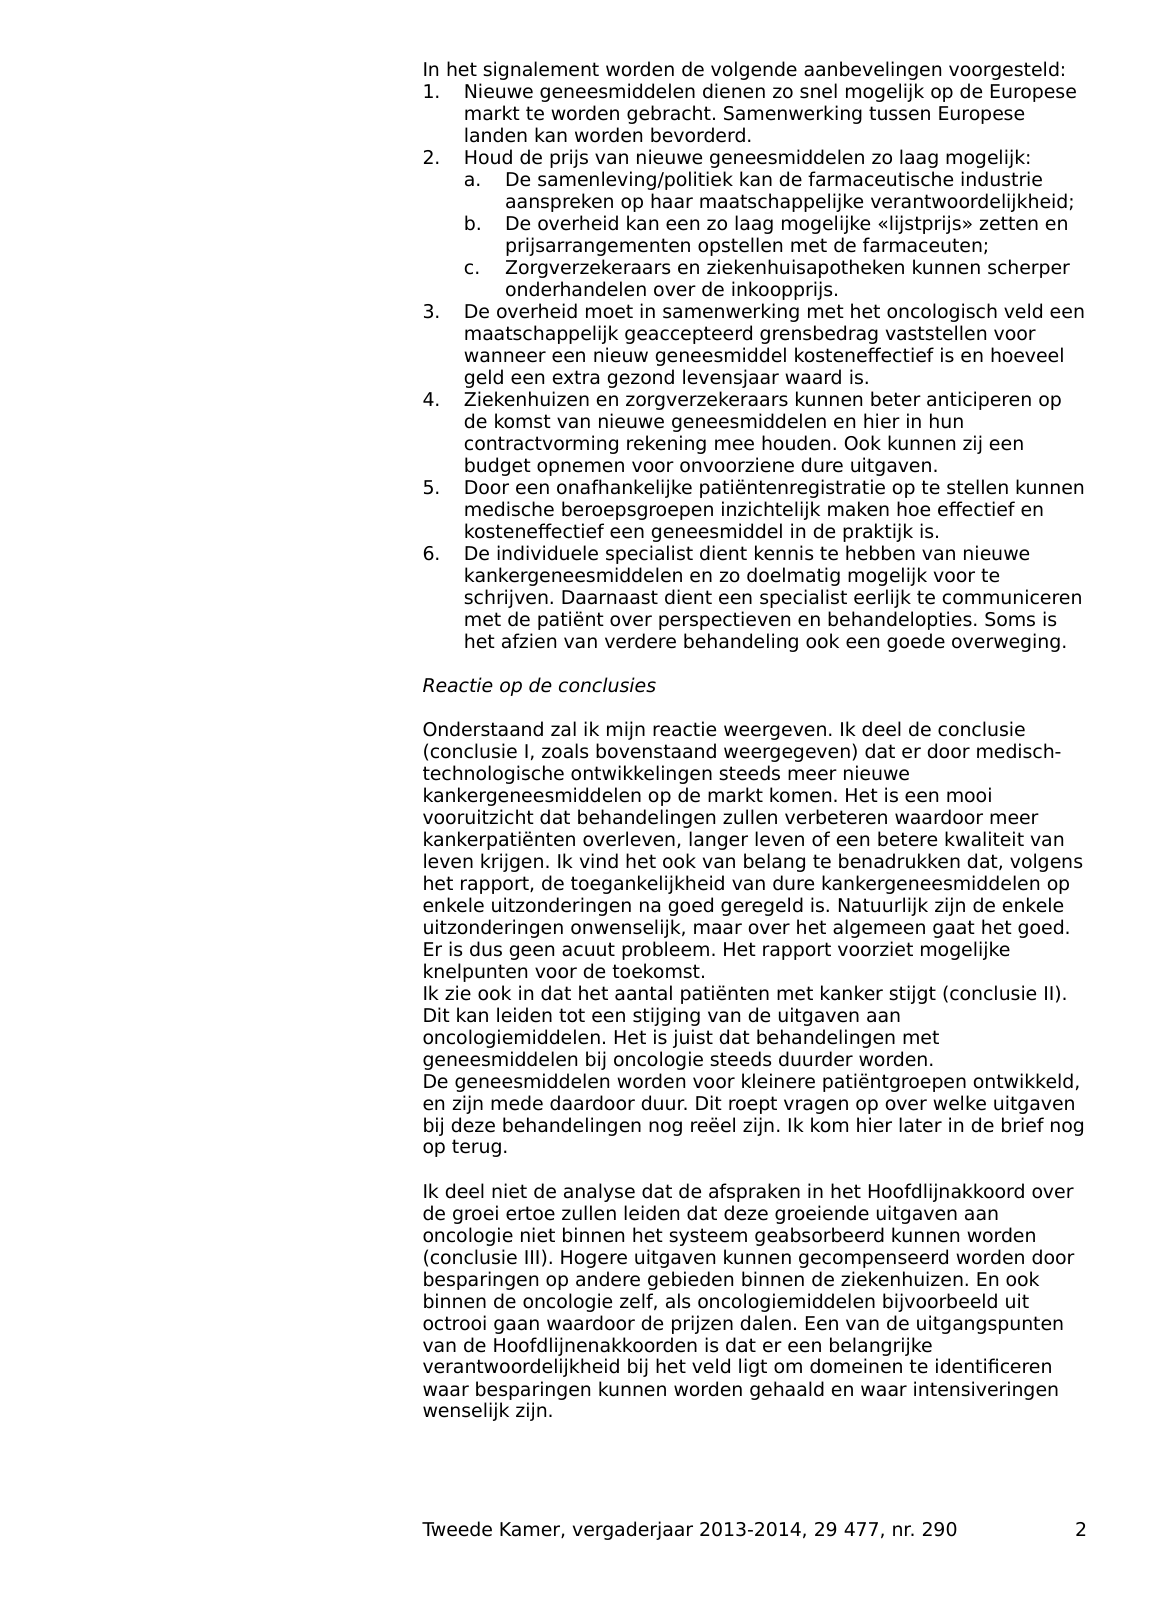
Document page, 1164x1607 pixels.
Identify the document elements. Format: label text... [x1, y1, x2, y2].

text 2. Houd de prijs van nieuwe geneesmiddelen zo laag mogelijk: [422, 147, 1087, 169]
subtitle Reactie op de conclusies [422, 675, 1087, 697]
text 1. Nieuwe geneesmiddelen dienen zo snel mogelijk op de Europese markt te worden gebracht. Samenwerking tussen Europese landen kan worden bevorderd. [422, 81, 1087, 147]
text De geneesmiddelen worden voor kleinere patiëntgroepen ontwikkeld, en zijn mede daardoor duur. Dit roept vragen op over welke uitgaven bij deze behandelingen nog reëel zijn. Ik kom hier later in de brief nog op terug. [422, 1071, 1087, 1158]
text 6. De individuele specialist dient kennis te hebben van nieuwe kankergeneesmiddelen en zo doelmatig mogelijk voor te schrijven. Daarnaast dient een specialist eerlijk te communiceren met de patiënt over perspectieven en behandelopties. Soms is het afzien van verdere behandeling ook een goede overweging. [422, 543, 1087, 652]
text a. De samenleving/politiek kan de farmaceutische industrie aanspreken op haar maatschappelijke verantwoordelijkheid; [464, 169, 1087, 213]
text In het signalement worden de volgende aanbevelingen voorgesteld: [422, 59, 1087, 81]
text Ik deel niet de analyse dat de afspraken in het Hoofdlijnakkoord over de groei ertoe zullen leiden dat deze groeiende uitgaven aan oncologie niet binnen het systeem geabsorbeerd kunnen worden (conclusie III). Hogere uitgaven kunnen gecompenseerd worden door besparingen op andere gebieden binnen de ziekenhuizen. En ook binnen de oncologie zelf, als oncologiemiddelen bijvoorbeeld uit octrooi gaan waardoor de prijzen dalen. Een van de uitgangspunten van de Hoofdlijnenakkoorden is dat er een belangrijke verantwoordelijkheid bij het veld ligt om domeinen te identificeren waar besparingen kunnen worden gehaald en waar intensiveringen wenselijk zijn. [422, 1181, 1087, 1422]
text Ik zie ook in dat het aantal patiënten met kanker stijgt (conclusie II). Dit kan leiden tot een stijging van de uitgaven aan oncologiemiddelen. Het is juist dat behandelingen met geneesmiddelen bij oncologie steeds duurder worden. [422, 983, 1087, 1071]
text 3. De overheid moet in samenwerking met het oncologisch veld een maatschappelijk geaccepteerd grensbedrag vaststellen voor wanneer een nieuw geneesmiddel kosteneffectief is en hoeveel geld een extra gezond levensjaar waard is. [422, 301, 1087, 389]
text 4. Ziekenhuizen en zorgverzekeraars kunnen beter anticiperen op de komst van nieuwe geneesmiddelen en hier in hun contractvorming rekening mee houden. Ook kunnen zij een budget opnemen voor onvoorziene dure uitgaven. [422, 389, 1087, 477]
text b. De overheid kan een zo laag mogelijke «lijstprijs» zetten en prijsarrangementen opstellen met de farmaceuten; [464, 213, 1087, 257]
text 5. Door een onafhankelijke patiëntenregistratie op te stellen kunnen medische beroepsgroepen inzichtelijk maken hoe effectief en kosteneffectief een geneesmiddel in de praktijk is. [422, 477, 1087, 543]
text c. Zorgverzekeraars en ziekenhuisapotheken kunnen scherper onderhandelen over de inkoopprijs. [464, 257, 1087, 301]
text Onderstaand zal ik mijn reactie weergeven. Ik deel de conclusie (conclusie I, zoals bovenstaand weergegeven) dat er door medisch-technologische ontwikkelingen steeds meer nieuwe kankergeneesmiddelen op de markt komen. Het is een mooi vooruitzicht dat behandelingen zullen verbeteren waardoor meer kankerpatiënten overleven, langer leven of een betere kwaliteit van leven krijgen. Ik vind het ook van belang te benadrukken dat, volgens het rapport, de toegankelijkheid van dure kankergeneesmiddelen op enkele uitzonderingen na goed geregeld is. Natuurlijk zijn de enkele uitzonderingen onwenselijk, maar over het algemeen gaat het goed. Er is dus geen acuut probleem. Het rapport voorziet mogelijke knelpunten voor de toekomst. [422, 719, 1087, 983]
